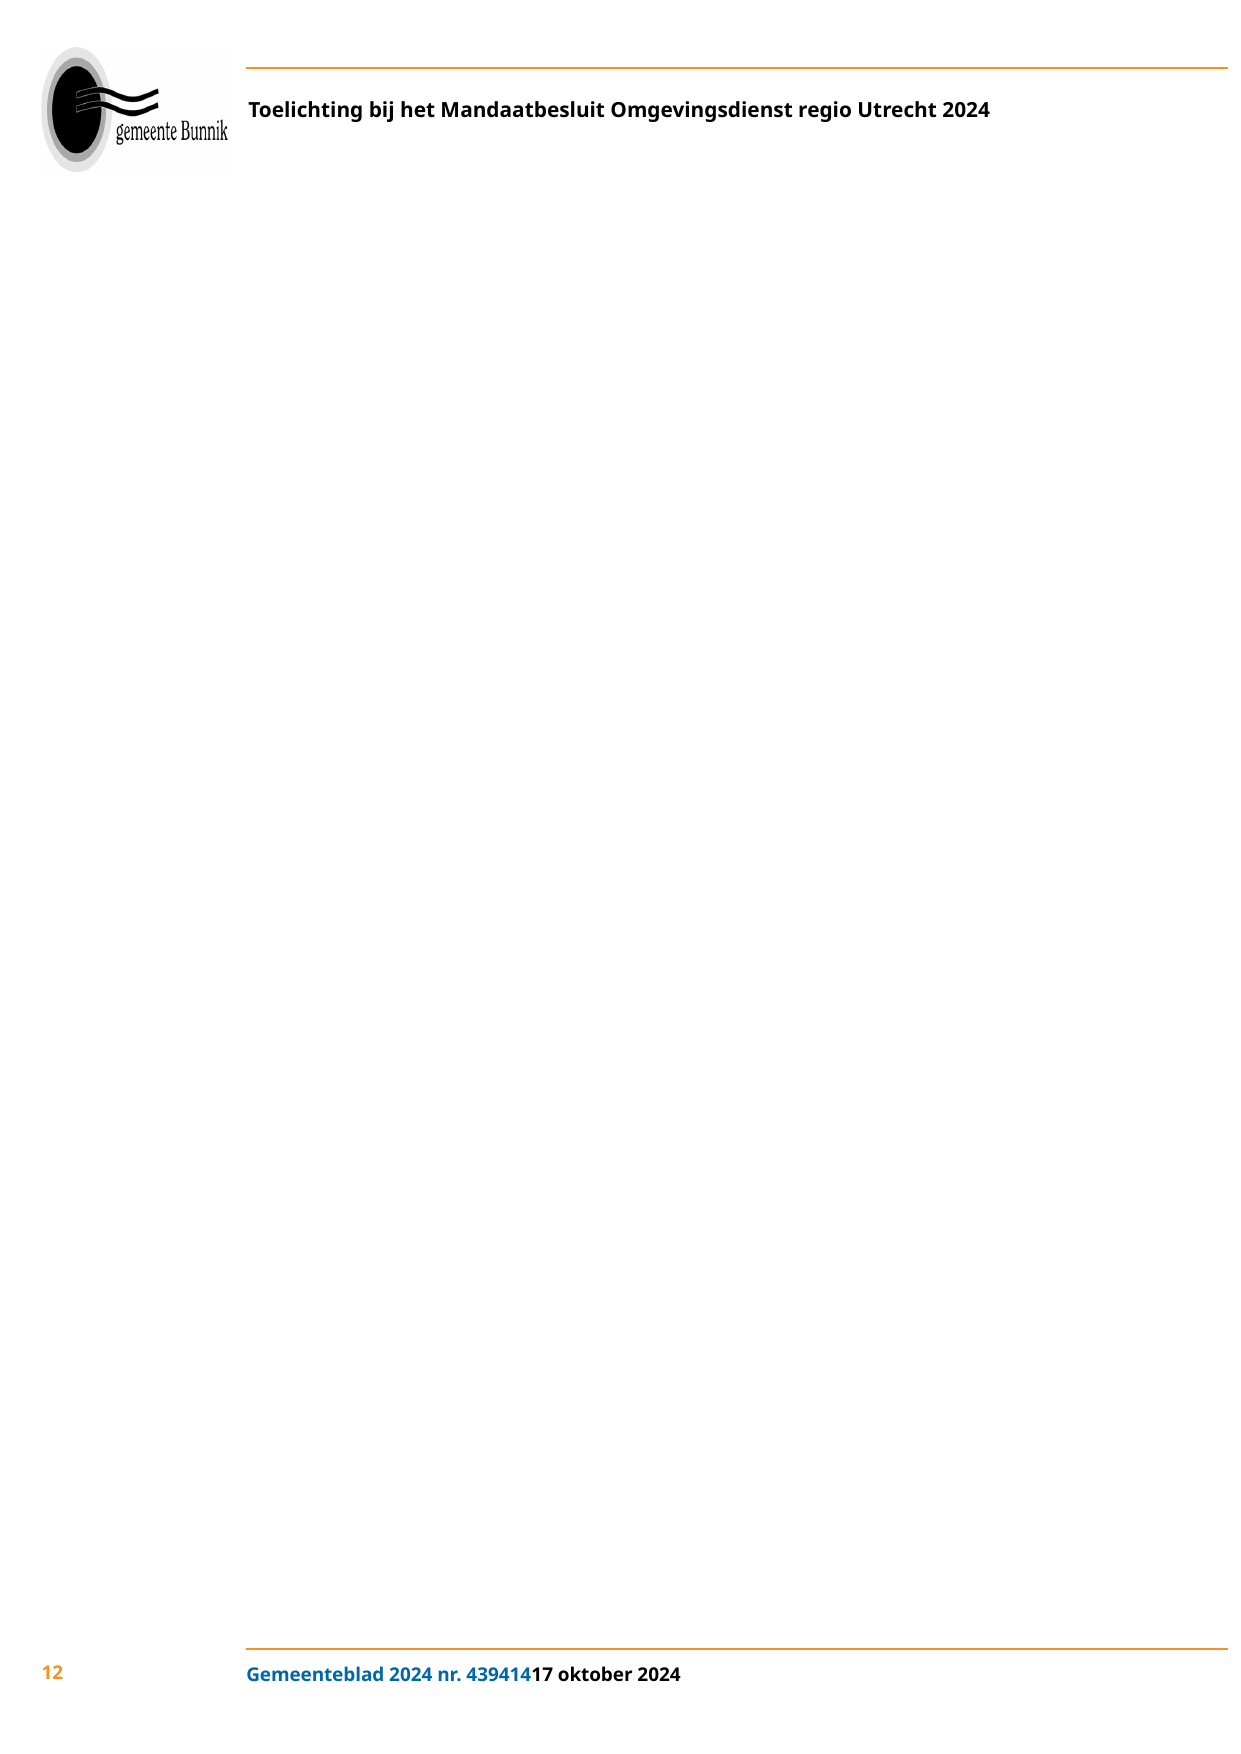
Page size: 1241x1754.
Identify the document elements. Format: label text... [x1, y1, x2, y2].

text Toelichting bij het Mandaatbesluit Omgevingsdienst regio Utrecht 2024 [248, 95, 1152, 123]
picture [41, 47, 231, 172]
